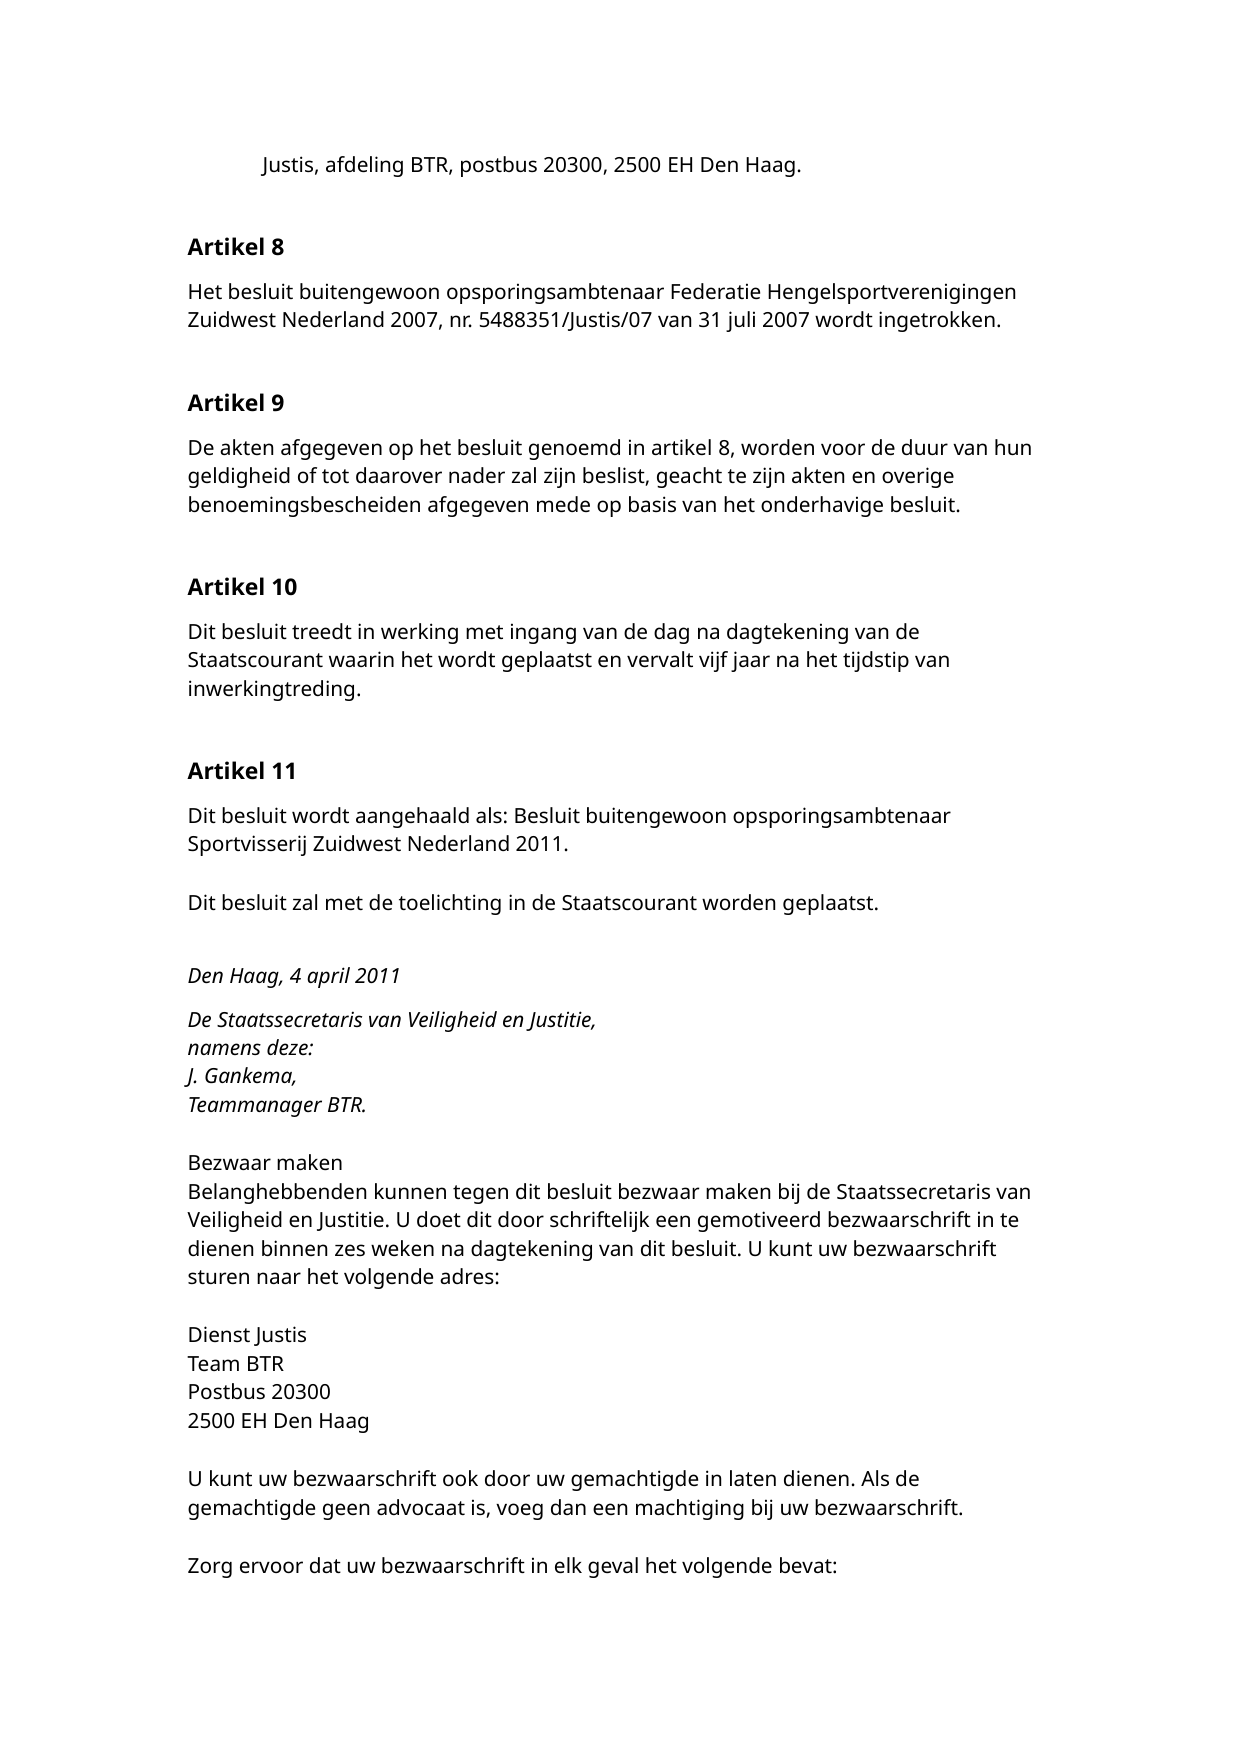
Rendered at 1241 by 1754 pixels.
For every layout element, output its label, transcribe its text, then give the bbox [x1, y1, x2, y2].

text Dienst Justis [187, 1321, 1053, 1349]
text Teammanager BTR. [187, 1090, 1053, 1118]
text Dit besluit zal met de toelichting in de Staatscourant worden geplaatst. [187, 888, 1053, 916]
text Dit besluit wordt aangehaald als: Besluit buitengewoon opsporingsambtenaar Sportvisserij Zuidwest Nederland 2011. [187, 801, 1053, 858]
text Belanghebbenden kunnen tegen dit besluit bezwaar maken bij de Staatssecretaris van Veiligheid en Justitie. U doet dit door schriftelijk een gemotiveerd bezwaarschrift in te dienen binnen zes weken na dagtekening van dit besluit. U kunt uw bezwaarschrift sturen naar het volgende adres: [187, 1177, 1053, 1291]
text 2500 EH Den Haag [187, 1406, 1053, 1434]
text Bezwaar maken [187, 1148, 1053, 1177]
subtitle Artikel 10 [187, 571, 1053, 602]
subtitle Artikel 9 [187, 387, 1053, 418]
text Dit besluit treedt in werking met ingang van de dag na dagtekening van de Staatscourant waarin het wordt geplaatst en vervalt vijf jaar na het tijdstip van inwerkingtreding. [187, 617, 1053, 702]
text De akten afgegeven op het besluit genoemd in artikel 8, worden voor de duur van hun geldigheid of tot daarover nader zal zijn beslist, geacht te zijn akten en overige benoemingsbescheiden afgegeven mede op basis van het onderhavige besluit. [187, 433, 1053, 518]
text U kunt uw bezwaarschrift ook door uw gemachtigde in laten dienen. Als de gemachtigde geen advocaat is, voeg dan een machtiging bij uw bezwaarschrift. [187, 1464, 1053, 1521]
text De Staatssecretaris van Veiligheid en Justitie, [187, 1005, 1053, 1033]
text Postbus 20300 [187, 1377, 1053, 1406]
subtitle Artikel 8 [187, 231, 1053, 262]
list Justis, afdeling BTR, postbus 20300, 2500 EH Den Haag. [187, 150, 1053, 178]
text J. Gankema, [187, 1062, 1053, 1090]
text namens deze: [187, 1033, 1053, 1062]
text Den Haag, 4 april 2011 [187, 961, 1053, 990]
text Het besluit buitengewoon opsporingsambtenaar Federatie Hengelsportverenigingen Zuidwest Nederland 2007, nr. 5488351/Justis/07 van 31 juli 2007 wordt ingetrokken. [187, 277, 1053, 334]
subtitle Artikel 11 [187, 755, 1053, 786]
text Zorg ervoor dat uw bezwaarschrift in elk geval het volgende bevat: [187, 1551, 1053, 1579]
text Team BTR [187, 1349, 1053, 1377]
